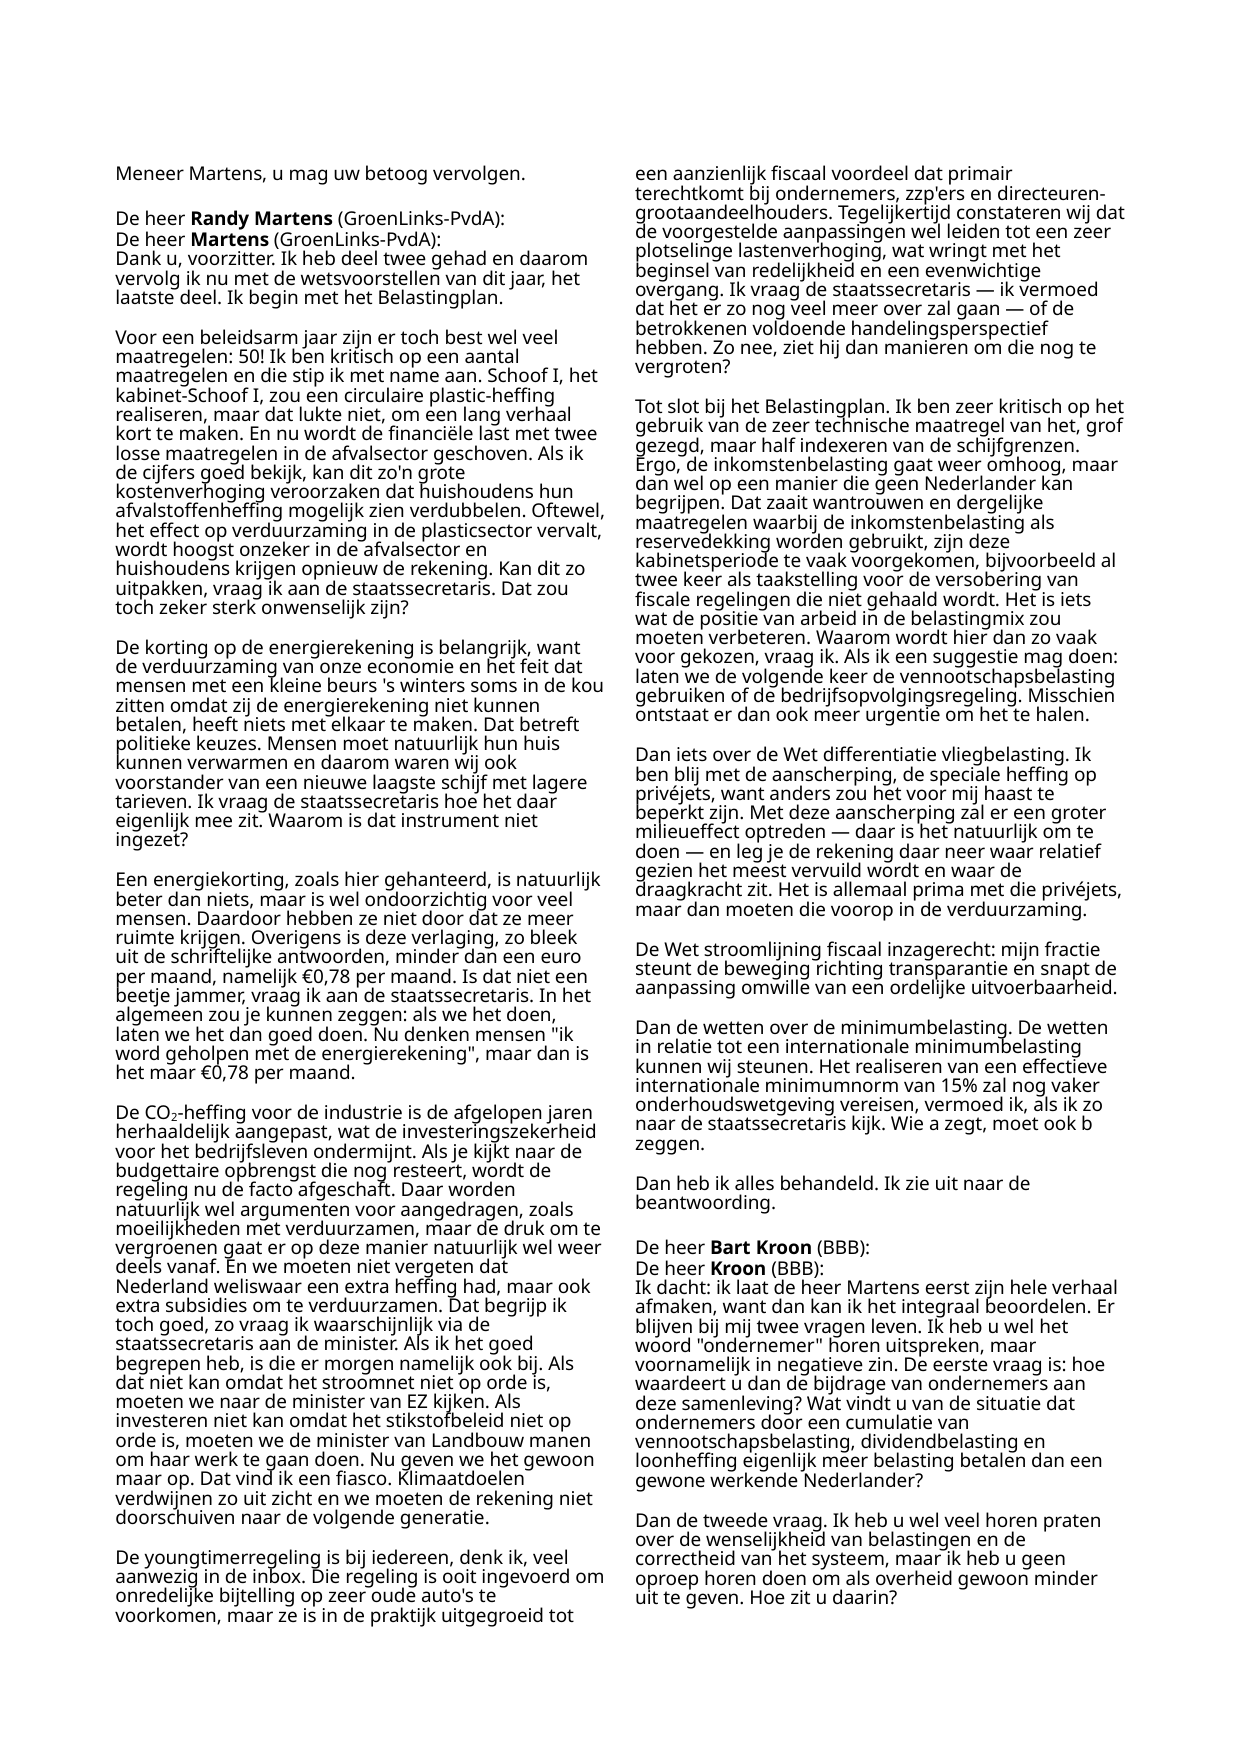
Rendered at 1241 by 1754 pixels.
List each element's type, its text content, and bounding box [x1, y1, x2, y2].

text De heer Kroon (BBB): [635, 1260, 1125, 1279]
text Dan de wetten over de minimumbelasting. De wetten in relatie tot een internationale minimumbelasting kunnen wij steunen. Het realiseren van een effectieve internationale minimumnorm van 15% zal nog vaker onderhoudswetgeving vereisen, vermoed ik, als ik zo naar de staatssecretaris kijk. Wie a zegt, moet ook b zeggen. [635, 1019, 1125, 1154]
text Dank u, voorzitter. Ik heb deel twee gehad en daarom vervolg ik nu met de wetsvoorstellen van dit jaar, het laatste deel. Ik begin met het Belastingplan. [115, 250, 605, 308]
text Een energiekorting, zoals hier gehanteerd, is natuurlijk beter dan niets, maar is wel ondoorzichtig voor veel mensen. Daardoor hebben ze niet door dat ze meer ruimte krijgen. Overigens is deze verlaging, zo bleek uit de schriftelijke antwoorden, minder dan een euro per maand, namelijk €0,78 per maand. Is dat niet een beetje jammer, vraag ik aan de staatssecretaris. In het algemeen zou je kunnen zeggen: als we het doen, laten we het dan goed doen. Nu denken mensen "ik word geholpen met de energierekening", maar dan is het maar €0,78 per maand. [115, 871, 605, 1083]
text Dan de tweede vraag. Ik heb u wel veel horen praten over de wenselijkheid van belastingen en de correctheid van het systeem, maar ik heb u geen oproep horen doen om als overheid gewoon minder uit te geven. Hoe zit u daarin? [635, 1512, 1125, 1608]
text De heer Bart Kroon (BBB): [635, 1234, 1125, 1260]
text De heer Martens (GroenLinks-PvdA): [115, 231, 605, 250]
text De CO2-heffing voor de industrie is de afgelopen jaren herhaaldelijk aangepast, wat de investeringszekerheid voor het bedrijfsleven ondermijnt. Als je kijkt naar de budgettaire opbrengst die nog resteert, wordt de regeling nu de facto afgeschaft. Daar worden natuurlijk wel argumenten voor aangedragen, zoals moeilijkheden met verduurzamen, maar de druk om te vergroenen gaat er op deze manier natuurlijk wel weer deels vanaf. En we moeten niet vergeten dat Nederland weliswaar een extra heffing had, maar ook extra subsidies om te verduurzamen. Dat begrijp ik toch goed, zo vraag ik waarschijnlijk via de staatssecretaris aan de minister. Als ik het goed begrepen heb, is die er morgen namelijk ook bij. Als dat niet kan omdat het stroomnet niet op orde is, moeten we naar de minister van EZ kijken. Als investeren niet kan omdat het stikstofbeleid niet op orde is, moeten we de minister van Landbouw manen om haar werk te gaan doen. Nu geven we het gewoon maar op. Dat vind ik een fiasco. Klimaatdoelen verdwijnen zo uit zicht en we moeten de rekening niet doorschuiven naar de volgende generatie. [115, 1104, 605, 1528]
text De Wet stroomlijning fiscaal inzagerecht: mijn fractie steunt de beweging richting transparantie en snapt de aanpassing omwille van een ordelijke uitvoerbaarheid. [635, 941, 1125, 998]
text De heer Randy Martens (GroenLinks-PvdA): [115, 205, 605, 231]
text Ik dacht: ik laat de heer Martens eerst zijn hele verhaal afmaken, want dan kan ik het integraal beoordelen. Er blijven bij mij twee vragen leven. Ik heb u wel het woord "ondernemer" horen uitspreken, maar voornamelijk in negatieve zin. De eerste vraag is: hoe waardeert u dan de bijdrage van ondernemers aan deze samenleving? Wat vindt u van de situatie dat ondernemers door een cumulatie van vennootschapsbelasting, dividendbelasting en loonheffing eigenlijk meer belasting betalen dan een gewone werkende Nederlander? [635, 1279, 1125, 1491]
text Dan iets over de Wet differentiatie vliegbelasting. Ik ben blij met de aanscherping, de speciale heffing op privéjets, want anders zou het voor mij haast te beperkt zijn. Met deze aanscherping zal er een groter milieueffect optreden — daar is het natuurlijk om te doen — en leg je de rekening daar neer waar relatief gezien het meest vervuild wordt en waar de draagkracht zit. Het is allemaal prima met die privéjets, maar dan moeten die voorop in de verduurzaming. [635, 746, 1125, 920]
text Tot slot bij het Belastingplan. Ik ben zeer kritisch op het gebruik van de zeer technische maatregel van het, grof gezegd, maar half indexeren van de schijfgrenzen. Ergo, de inkomstenbelasting gaat weer omhoog, maar dan wel op een manier die geen Nederlander kan begrijpen. Dat zaait wantrouwen en dergelijke maatregelen waarbij de inkomstenbelasting als reservedekking worden gebruikt, zijn deze kabinetsperiode te vaak voorgekomen, bijvoorbeeld al twee keer als taakstelling voor de versobering van fiscale regelingen die niet gehaald wordt. Het is iets wat de positie van arbeid in de belastingmix zou moeten verbeteren. Waarom wordt hier dan zo vaak voor gekozen, vraag ik. Als ik een suggestie mag doen: laten we de volgende keer de vennootschapsbelasting gebruiken of de bedrijfsopvolgingsregeling. Misschien ontstaat er dan ook meer urgentie om het te halen. [635, 398, 1125, 726]
text De korting op de energierekening is belangrijk, want de verduurzaming van onze economie en het feit dat mensen met een kleine beurs 's winters soms in de kou zitten omdat zij de energierekening niet kunnen betalen, heeft niets met elkaar te maken. Dat betreft politieke keuzes. Mensen moet natuurlijk hun huis kunnen verwarmen en daarom waren wij ook voorstander van een nieuwe laagste schijf met lagere tarieven. Ik vraag de staatssecretaris hoe het daar eigenlijk mee zit. Waarom is dat instrument niet ingezet? [115, 639, 605, 851]
text een aanzienlijk fiscaal voordeel dat primair terechtkomt bij ondernemers, zzp'ers en directeuren-grootaandeelhouders. Tegelijkertijd constateren wij dat de voorgestelde aanpassingen wel leiden tot een zeer plotselinge lastenverhoging, wat wringt met het beginsel van redelijkheid en een evenwichtige overgang. Ik vraag de staatssecretaris — ik vermoed dat het er zo nog veel meer over zal gaan — of de betrokkenen voldoende handelingsperspectief hebben. Zo nee, ziet hij dan manieren om die nog te vergroten? [635, 165, 1125, 377]
text De youngtimerregeling is bij iedereen, denk ik, veel aanwezig in de inbox. Die regeling is ooit ingevoerd om onredelijke bijtelling op zeer oude auto's te voorkomen, maar ze is in de praktijk uitgegroeid tot [115, 1549, 605, 1626]
text Voor een beleidsarm jaar zijn er toch best wel veel maatregelen: 50! Ik ben kritisch op een aantal maatregelen en die stip ik met name aan. Schoof I, het kabinet-Schoof I, zou een circulaire plastic-heffing realiseren, maar dat lukte niet, om een lang verhaal kort te maken. En nu wordt de financiële last met twee losse maatregelen in de afvalsector geschoven. Als ik de cijfers goed bekijk, kan dit zo'n grote kostenverhoging veroorzaken dat huishoudens hun afvalstoffenheffing mogelijk zien verdubbelen. Oftewel, het effect op verduurzaming in de plasticsector vervalt, wordt hoogst onzeker in de afvalsector en huishoudens krijgen opnieuw de rekening. Kan dit zo uitpakken, vraag ik aan de staatssecretaris. Dat zou toch zeker sterk onwenselijk zijn? [115, 329, 605, 618]
text Meneer Martens, u mag uw betoog vervolgen. [115, 165, 605, 184]
text Dan heb ik alles behandeld. Ik zie uit naar de beantwoording. [635, 1175, 1125, 1213]
